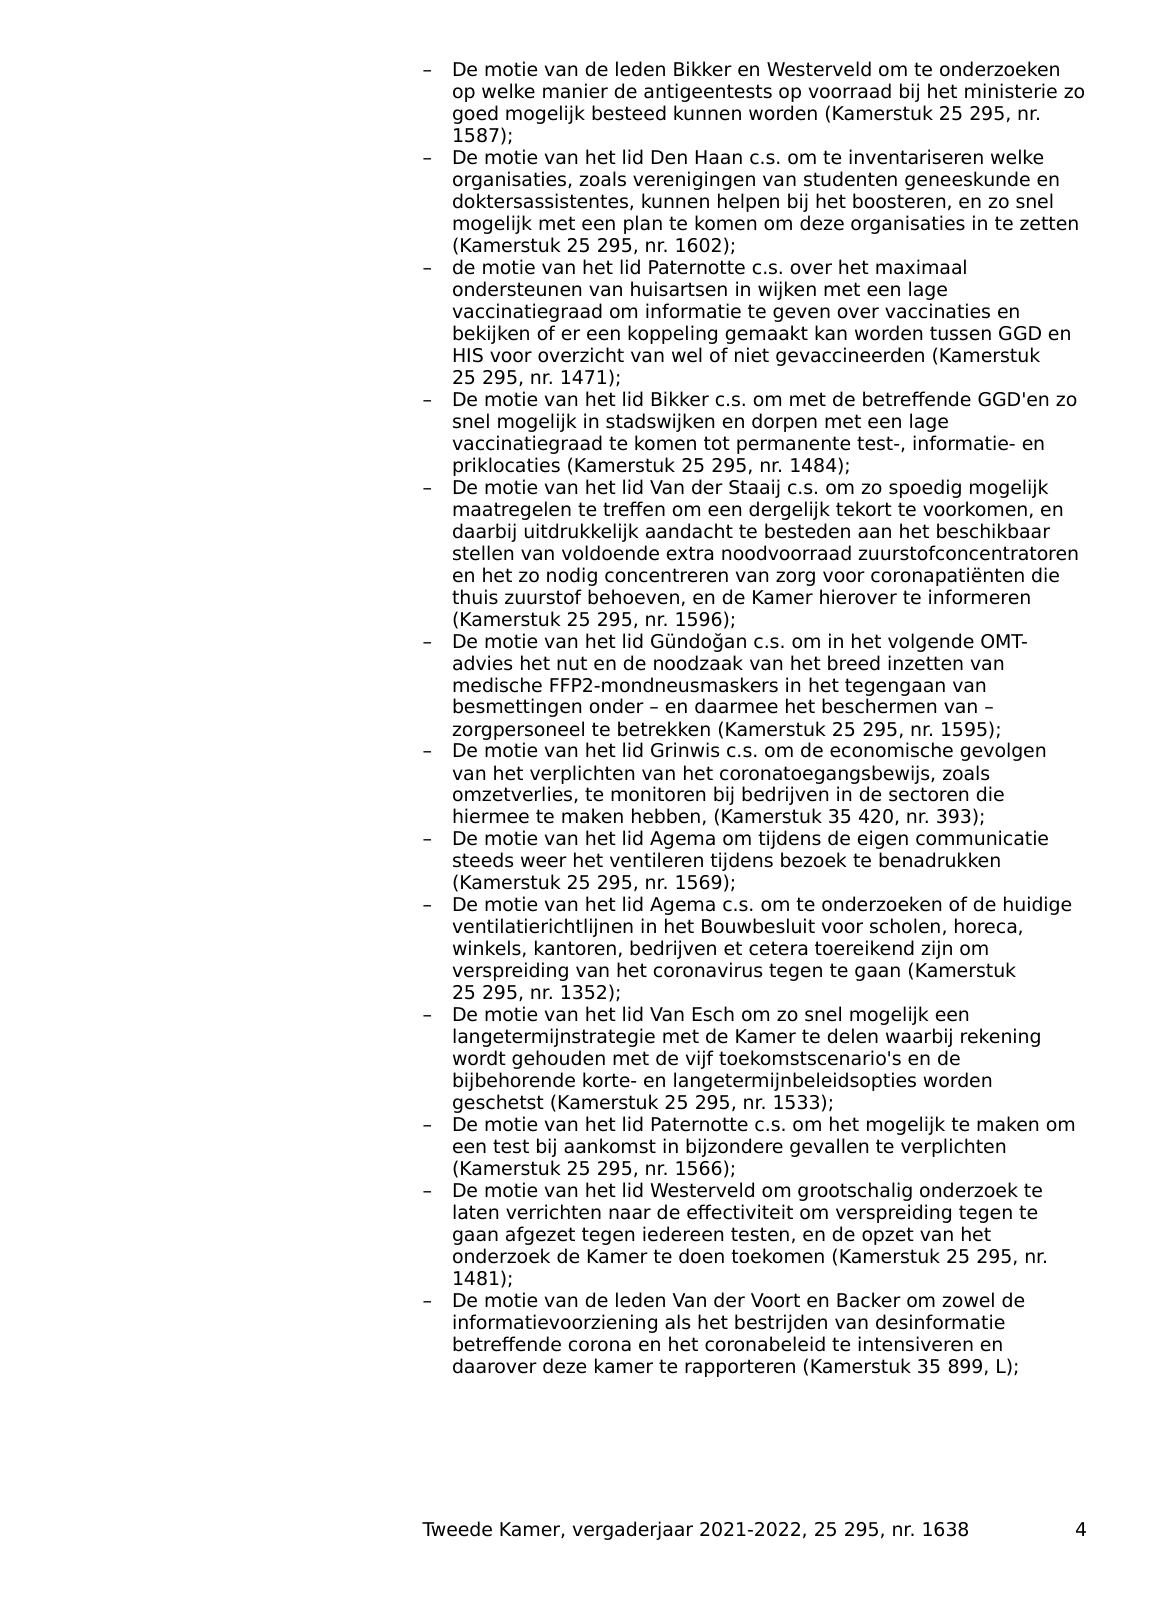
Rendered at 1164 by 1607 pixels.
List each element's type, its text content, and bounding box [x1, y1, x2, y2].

text – De motie van de leden Bikker en Westerveld om te onderzoeken op welke manier de antigeentests op voorraad bij het ministerie zo goed mogelijk besteed kunnen worden (Kamerstuk 25 295, nr. 1587); [422, 59, 1087, 147]
text – De motie van het lid Den Haan c.s. om te inventariseren welke organisaties, zoals verenigingen van studenten geneeskunde en doktersassistentes, kunnen helpen bij het boosteren, en zo snel mogelijk met een plan te komen om deze organisaties in te zetten (Kamerstuk 25 295, nr. 1602); [422, 147, 1087, 257]
text – de motie van het lid Paternotte c.s. over het maximaal ondersteunen van huisartsen in wijken met een lage vaccinatiegraad om informatie te geven over vaccinaties en bekijken of er een koppeling gemaakt kan worden tussen GGD en HIS voor overzicht van wel of niet gevaccineerden (Kamerstuk 25 295, nr. 1471); [422, 257, 1087, 389]
text – De motie van het lid Westerveld om grootschalig onderzoek te laten verrichten naar de effectiviteit om verspreiding tegen te gaan afgezet tegen iedereen testen, en de opzet van het onderzoek de Kamer te doen toekomen (Kamerstuk 25 295, nr. 1481); [422, 1180, 1087, 1290]
text – De motie van het lid Agema om tijdens de eigen communicatie steeds weer het ventileren tijdens bezoek te benadrukken (Kamerstuk 25 295, nr. 1569); [422, 828, 1087, 894]
text – De motie van het lid Gündoğan c.s. om in het volgende OMT-advies het nut en de noodzaak van het breed inzetten van medische FFP2-mondneusmaskers in het tegengaan van besmettingen onder – en daarmee het beschermen van – zorgpersoneel te betrekken (Kamerstuk 25 295, nr. 1595); [422, 631, 1087, 740]
text – De motie van het lid Paternotte c.s. om het mogelijk te maken om een test bij aankomst in bijzondere gevallen te verplichten (Kamerstuk 25 295, nr. 1566); [422, 1114, 1087, 1180]
text – De motie van het lid Agema c.s. om te onderzoeken of de huidige ventilatierichtlijnen in het Bouwbesluit voor scholen, horeca, winkels, kantoren, bedrijven et cetera toereikend zijn om verspreiding van het coronavirus tegen te gaan (Kamerstuk 25 295, nr. 1352); [422, 894, 1087, 1004]
text – De motie van het lid Grinwis c.s. om de economische gevolgen van het verplichten van het coronatoegangsbewijs, zoals omzetverlies, te monitoren bij bedrijven in de sectoren die hiermee te maken hebben, (Kamerstuk 35 420, nr. 393); [422, 740, 1087, 828]
text – De motie van het lid Bikker c.s. om met de betreffende GGD'en zo snel mogelijk in stadswijken en dorpen met een lage vaccinatiegraad te komen tot permanente test-, informatie- en priklocaties (Kamerstuk 25 295, nr. 1484); [422, 389, 1087, 477]
text – De motie van het lid Van Esch om zo snel mogelijk een langetermijnstrategie met de Kamer te delen waarbij rekening wordt gehouden met de vijf toekomstscenario's en de bijbehorende korte- en langetermijnbeleidsopties worden geschetst (Kamerstuk 25 295, nr. 1533); [422, 1004, 1087, 1114]
text – De motie van de leden Van der Voort en Backer om zowel de informatievoorziening als het bestrijden van desinformatie betreffende corona en het coronabeleid te intensiveren en daarover deze kamer te rapporteren (Kamerstuk 35 899, L); [422, 1290, 1087, 1378]
text – De motie van het lid Van der Staaij c.s. om zo spoedig mogelijk maatregelen te treffen om een dergelijk tekort te voorkomen, en daarbij uitdrukkelijk aandacht te besteden aan het beschikbaar stellen van voldoende extra noodvoorraad zuurstofconcentratoren en het zo nodig concentreren van zorg voor coronapatiënten die thuis zuurstof behoeven, en de Kamer hierover te informeren (Kamerstuk 25 295, nr. 1596); [422, 477, 1087, 631]
